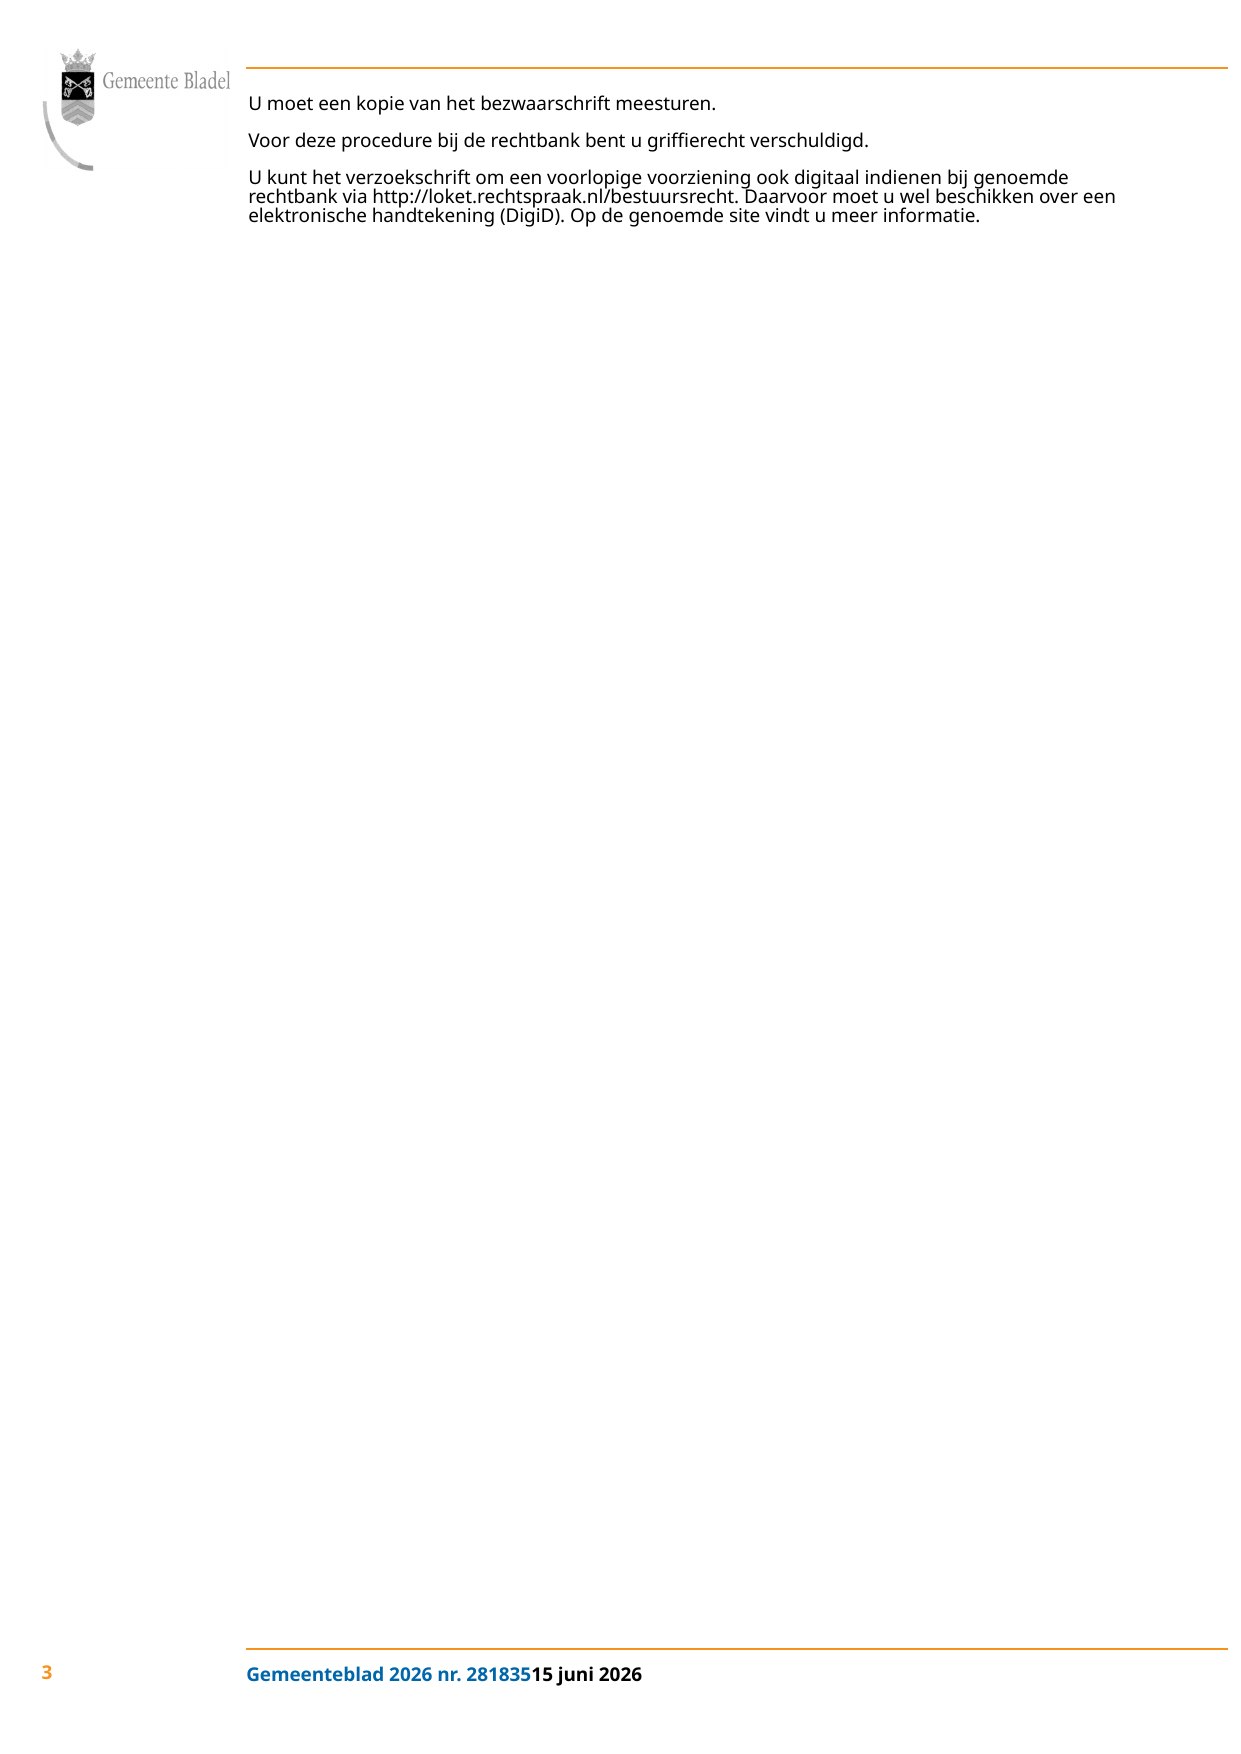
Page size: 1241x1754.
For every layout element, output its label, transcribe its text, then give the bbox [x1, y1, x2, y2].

text U kunt het verzoekschrift om een voorlopige voorziening ook digitaal indienen bij genoemde rechtbank via http://loket.rechtspraak.nl/bestuursrecht. Daarvoor moet u wel beschikken over een elektronische handtekening (DigiD). Op de genoemde site vindt u meer informatie. [248, 169, 1152, 227]
text U moet een kopie van het bezwaarschrift meesturen. [248, 95, 1152, 114]
text Voor deze procedure bij de rechtbank bent u griffierecht verschuldigd. [248, 132, 1152, 151]
picture [41, 47, 231, 172]
